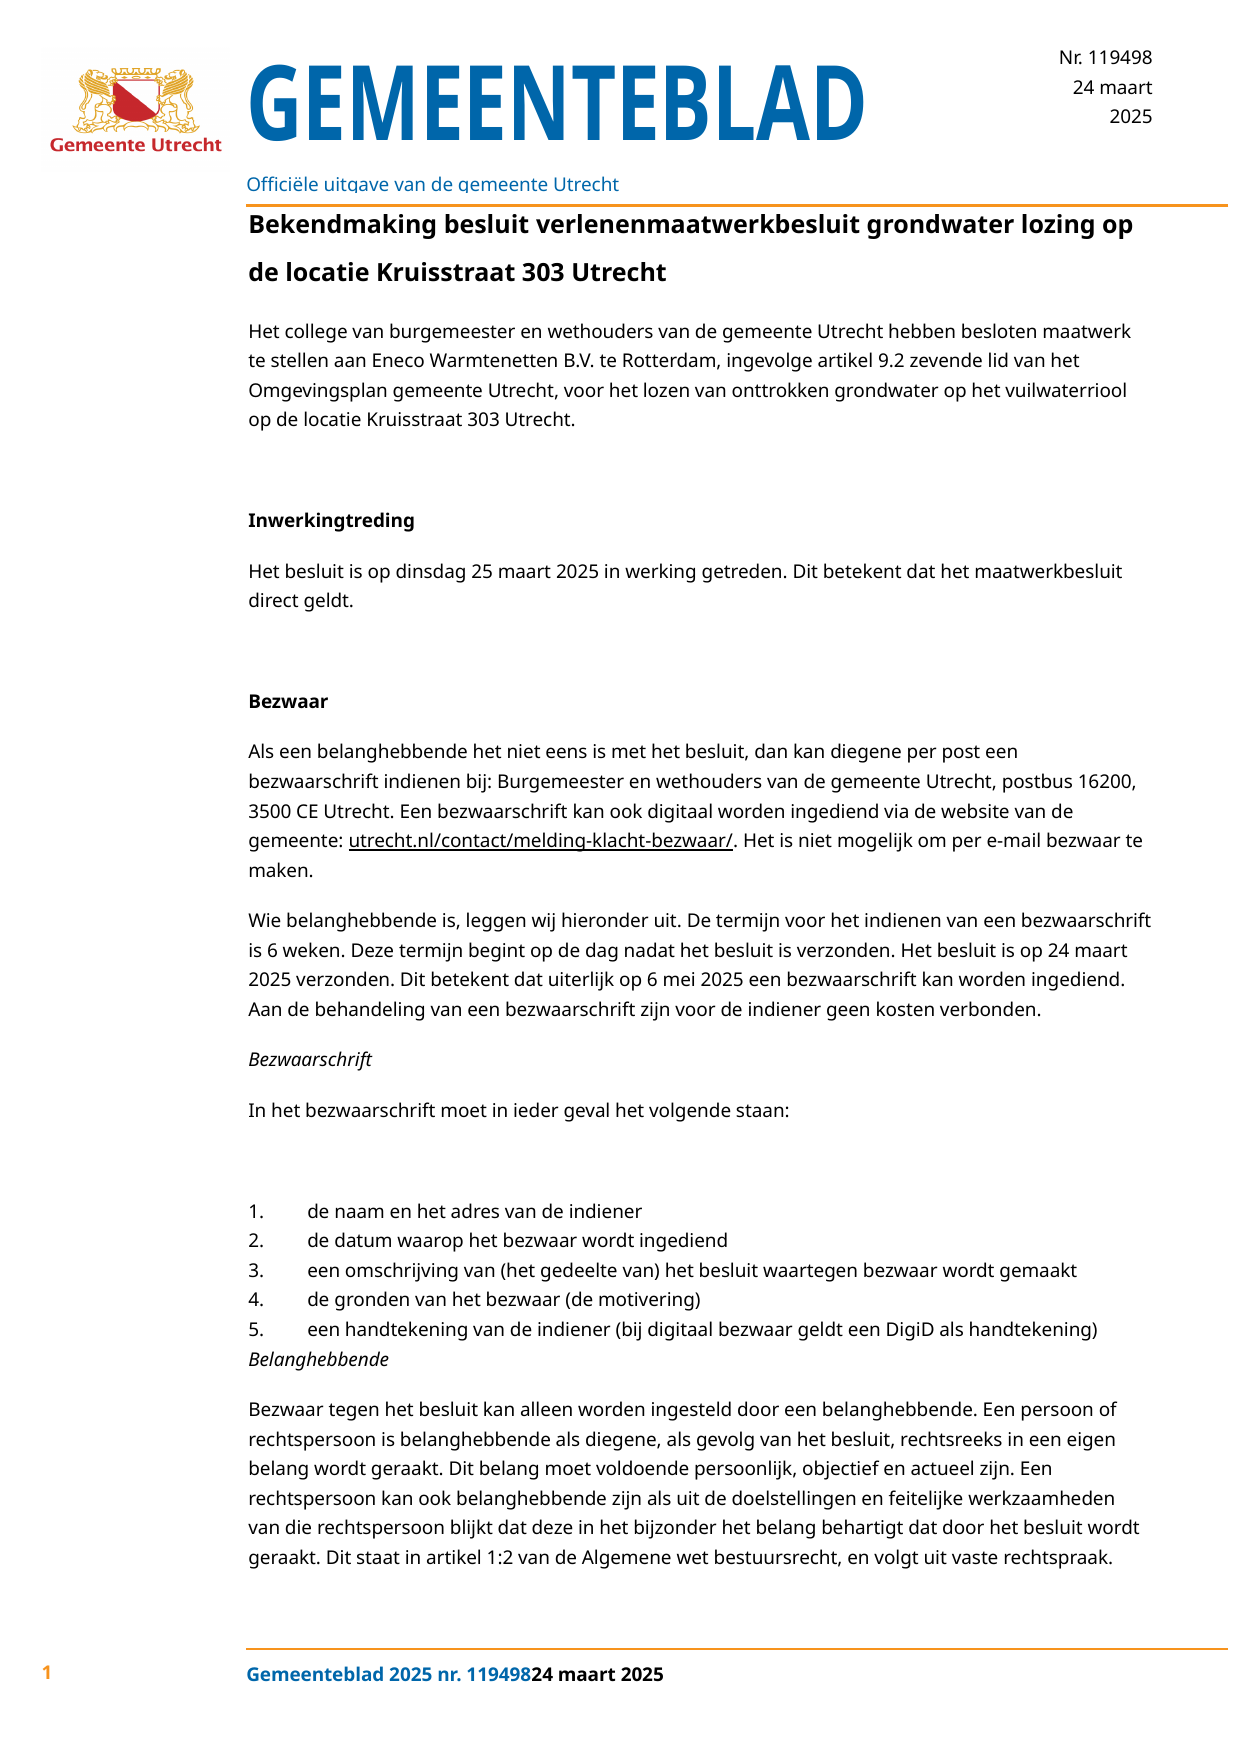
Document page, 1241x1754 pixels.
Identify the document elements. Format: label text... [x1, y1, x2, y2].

list de gronden van het bezwaar (de motivering) [248, 1287, 1152, 1312]
picture [41, 47, 231, 172]
text Bekendmaking besluit verlenenmaatwerkbesluit grondwater lozing op de locatie Kruisstraat 303 Utrecht [248, 207, 1152, 288]
text Bezwaar [248, 688, 1152, 714]
list een handtekening van de indiener (bij digitaal bezwaar geldt een DigiD als handtekening) [248, 1316, 1152, 1342]
text Het college van burgemeester en wethouders van de gemeente Utrecht hebben besloten maatwerk te stellen aan Eneco Warmtenetten B.V. te Rotterdam, ingevolge artikel 9.2 zevende lid van het Omgevingsplan gemeente Utrecht, voor het lozen van onttrokken grondwater op het vuilwaterriool op de locatie Kruisstraat 303 Utrecht. [248, 318, 1152, 432]
text Als een belanghebbende het niet eens is met het besluit, dan kan diegene per post een bezwaarschrift indienen bij: Burgemeester en wethouders van de gemeente Utrecht, postbus 16200, 3500 CE Utrecht. Een bezwaarschrift kan ook digitaal worden ingediend via de website van de gemeente: utrecht.nl/contact/melding-klacht-bezwaar/. Het is niet mogelijk om per e-mail bezwaar te maken. [248, 739, 1152, 883]
text Belanghebbende [248, 1346, 1152, 1372]
text In het bezwaarschrift moet in ieder geval het volgende staan: [248, 1097, 1152, 1123]
list de naam en het adres van de indiener [248, 1198, 1152, 1224]
text Bezwaarschrift [248, 1047, 1152, 1072]
text Wie belanghebbende is, leggen wij hieronder uit. De termijn voor het indienen van een bezwaarschrift is 6 weken. Deze termijn begint op de dag nadat het besluit is verzonden. Het besluit is op 24 maart 2025 verzonden. Dit betekent dat uiterlijk op 6 mei 2025 een bezwaarschrift kan worden ingediend. Aan de behandeling van een bezwaarschrift zijn voor de indiener geen kosten verbonden. [248, 907, 1152, 1022]
list de datum waarop het bezwaar wordt ingediend [248, 1227, 1152, 1253]
text Bezwaar tegen het besluit kan alleen worden ingesteld door een belanghebbende. Een persoon of rechtspersoon is belanghebbende als diegene, als gevolg van het besluit, rechtsreeks in een eigen belang wordt geraakt. Dit belang moet voldoende persoonlijk, objectief en actueel zijn. Een rechtspersoon kan ook belanghebbende zijn als uit de doelstellingen en feitelijke werkzaamheden van die rechtspersoon blijkt dat deze in het bijzonder het belang behartigt dat door het besluit wordt geraakt. Dit staat in artikel 1:2 van de Algemene wet bestuursrecht, en volgt uit vaste rechtspraak. [248, 1396, 1152, 1570]
list een omschrijving van (het gedeelte van) het besluit waartegen bezwaar wordt gemaakt [248, 1257, 1152, 1283]
text Inwerkingtreding [248, 507, 1152, 533]
text Het besluit is op dinsdag 25 maart 2025 in werking getreden. Dit betekent dat het maatwerkbesluit direct geldt. [248, 558, 1152, 613]
